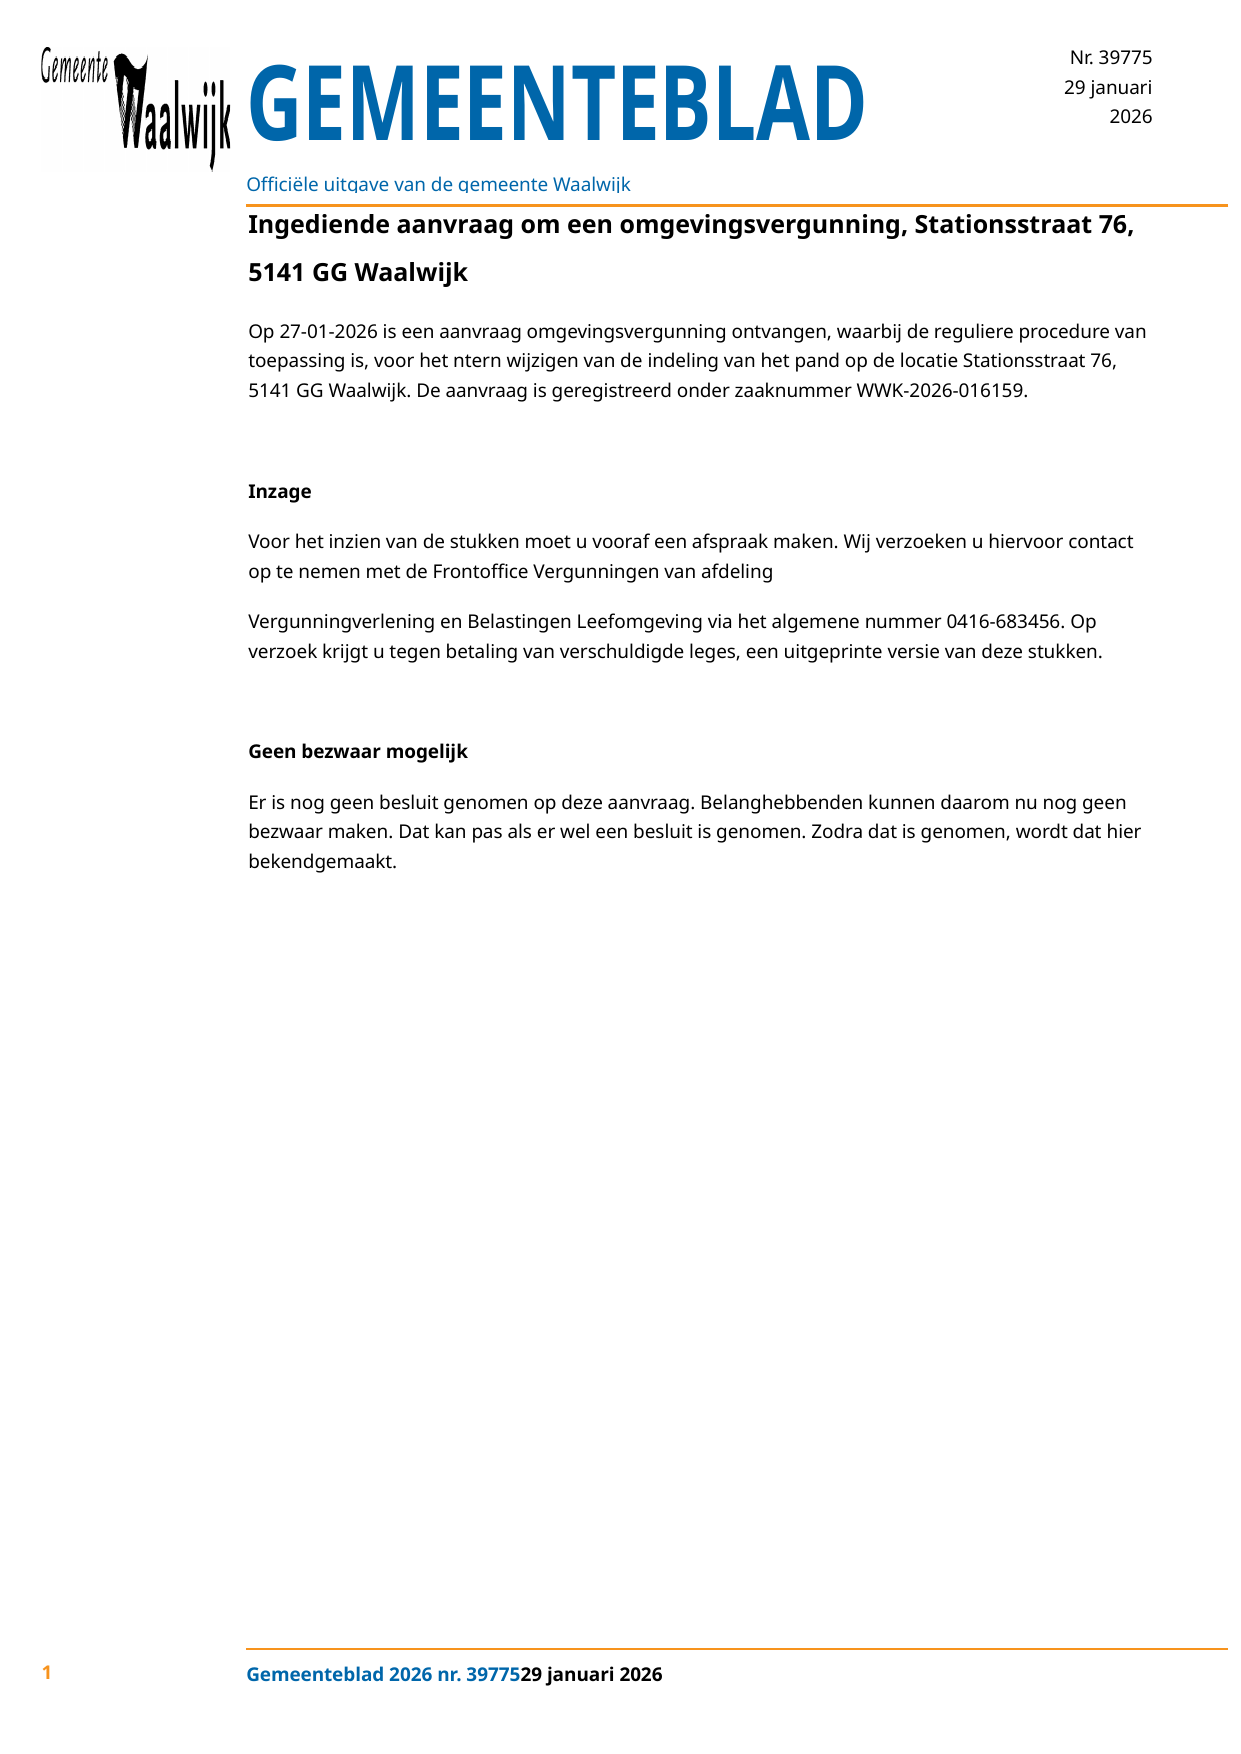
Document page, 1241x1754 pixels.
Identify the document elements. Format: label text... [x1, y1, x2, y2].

text Er is nog geen besluit genomen op deze aanvraag. Belanghebbenden kunnen daarom nu nog geen bezwaar maken. Dat kan pas als er wel een besluit is genomen. Zodra dat is genomen, wordt dat hier bekendgemaakt. [248, 789, 1152, 874]
text Op 27-01-2026 is een aanvraag omgevingsvergunning ontvangen, waarbij de reguliere procedure van toepassing is, voor het ntern wijzigen van de indeling van het pand op de locatie Stationsstraat 76, 5141 GG Waalwijk. De aanvraag is geregistreerd onder zaaknummer WWK-2026-016159. [248, 318, 1152, 403]
text Vergunningverlening en Belastingen Leefomgeving via het algemene nummer 0416-683456. Op verzoek krijgt u tegen betaling van verschuldigde leges, een uitgeprinte versie van deze stukken. [248, 608, 1152, 664]
text Inzage [248, 478, 1152, 504]
text Voor het inzien van de stukken moet u vooraf een afspraak maken. Wij verzoeken u hiervoor contact op te nemen met de Frontoffice Vergunningen van afdeling [248, 528, 1152, 584]
text Geen bezwaar mogelijk [248, 739, 1152, 764]
picture [41, 47, 231, 172]
text Ingediende aanvraag om een omgevingsvergunning, Stationsstraat 76, 5141 GG Waalwijk [248, 207, 1152, 288]
